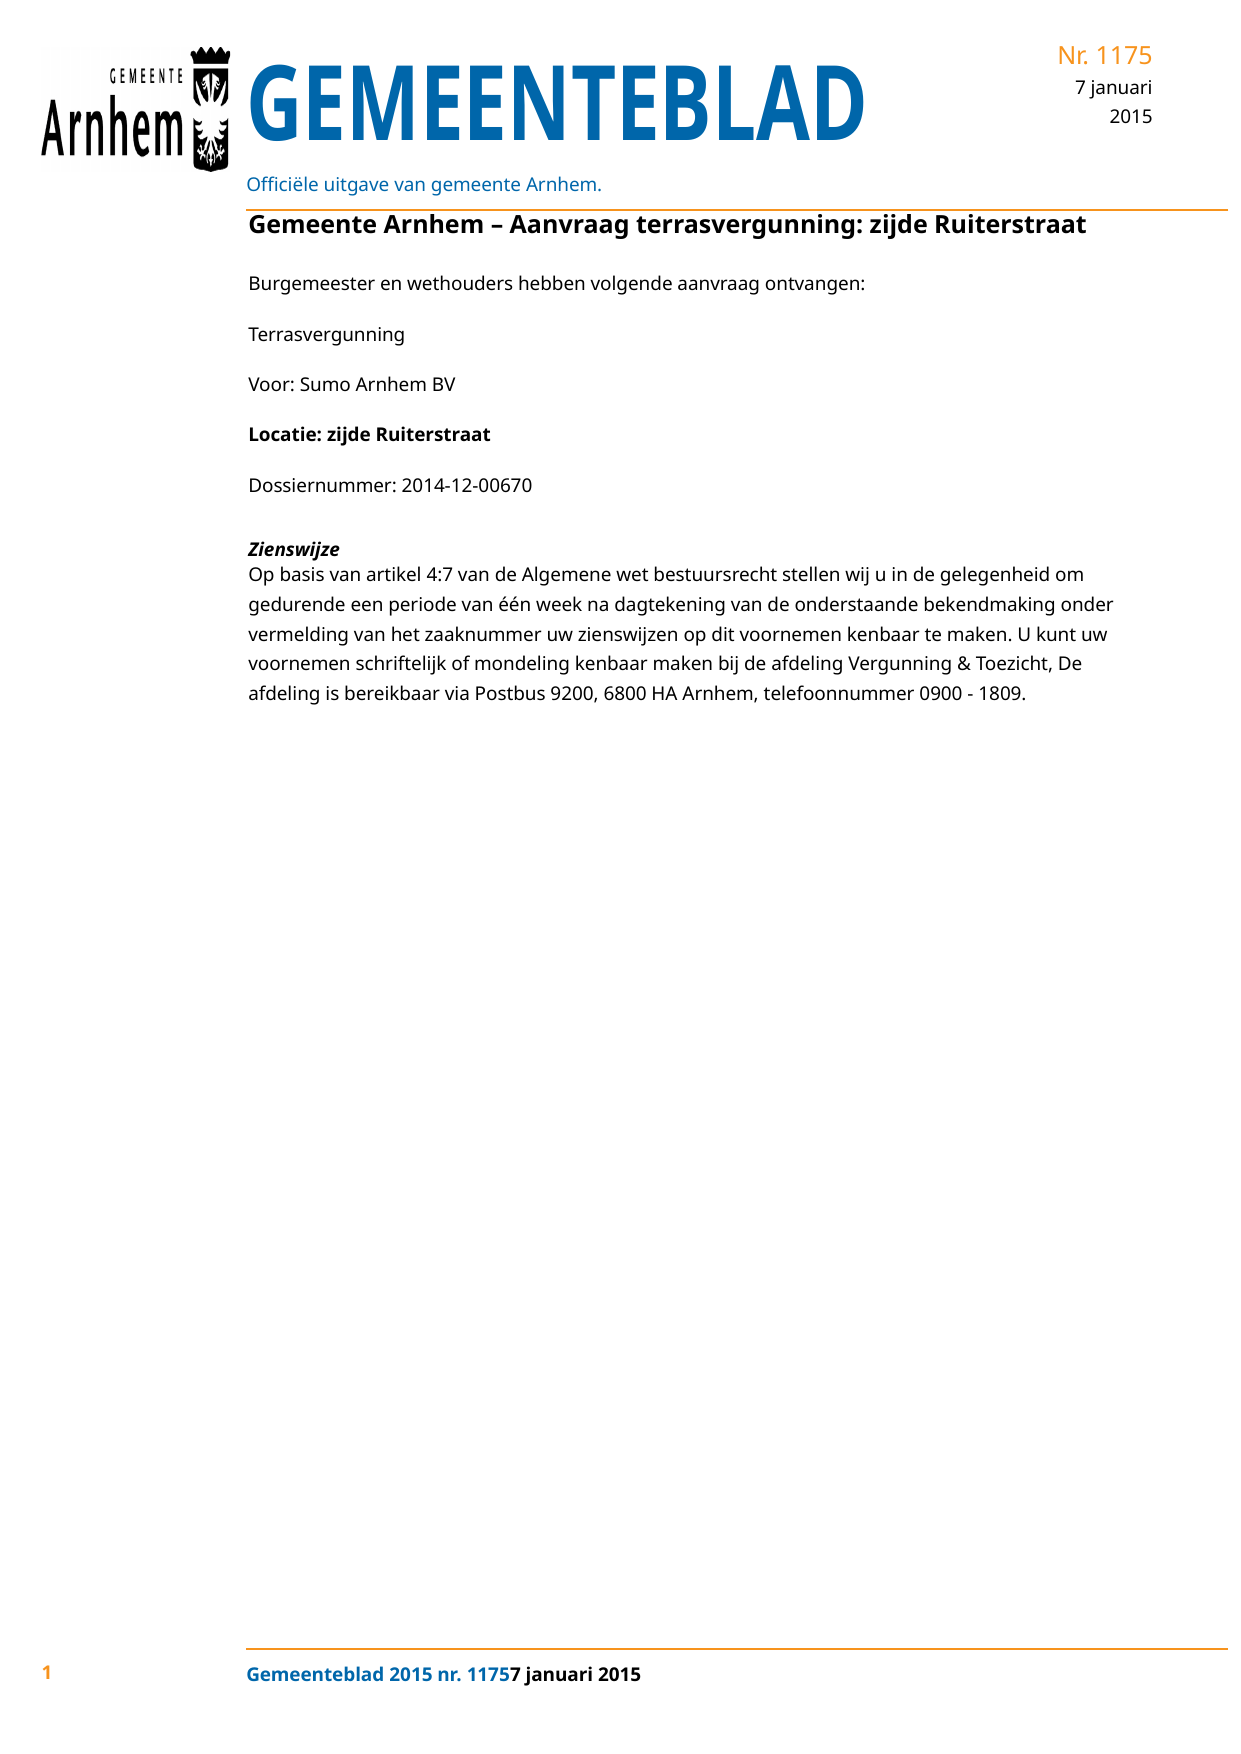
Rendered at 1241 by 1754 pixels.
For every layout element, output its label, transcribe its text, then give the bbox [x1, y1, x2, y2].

text Op basis van artikel 4:7 van de Algemene wet bestuursrecht stellen wij u in de gelegenheid om gedurende een periode van één week na dagtekening van de onderstaande bekendmaking onder vermelding van het zaaknummer uw zienswijzen op dit voornemen kenbaar te maken. U kunt uw voornemen schriftelijk of mondeling kenbaar maken bij de afdeling Vergunning & Toezicht, De afdeling is bereikbaar via Postbus 9200, 6800 HA Arnhem, telefoonnummer 0900 - 1809. [248, 562, 1152, 706]
text Locatie: zijde Ruiterstraat [248, 422, 1152, 447]
text Gemeente Arnhem – Aanvraag terrasvergunning: zijde Ruiterstraat [248, 211, 1152, 241]
text Burgemeester en wethouders hebben volgende aanvraag ontvangen: [248, 270, 1152, 296]
text Voor: Sumo Arnhem BV [248, 371, 1152, 397]
text Terrasvergunning [248, 321, 1152, 346]
picture [41, 47, 231, 172]
text Zienswijze [248, 536, 1152, 562]
text Dossiernummer: 2014-12-00670 [248, 472, 1152, 498]
